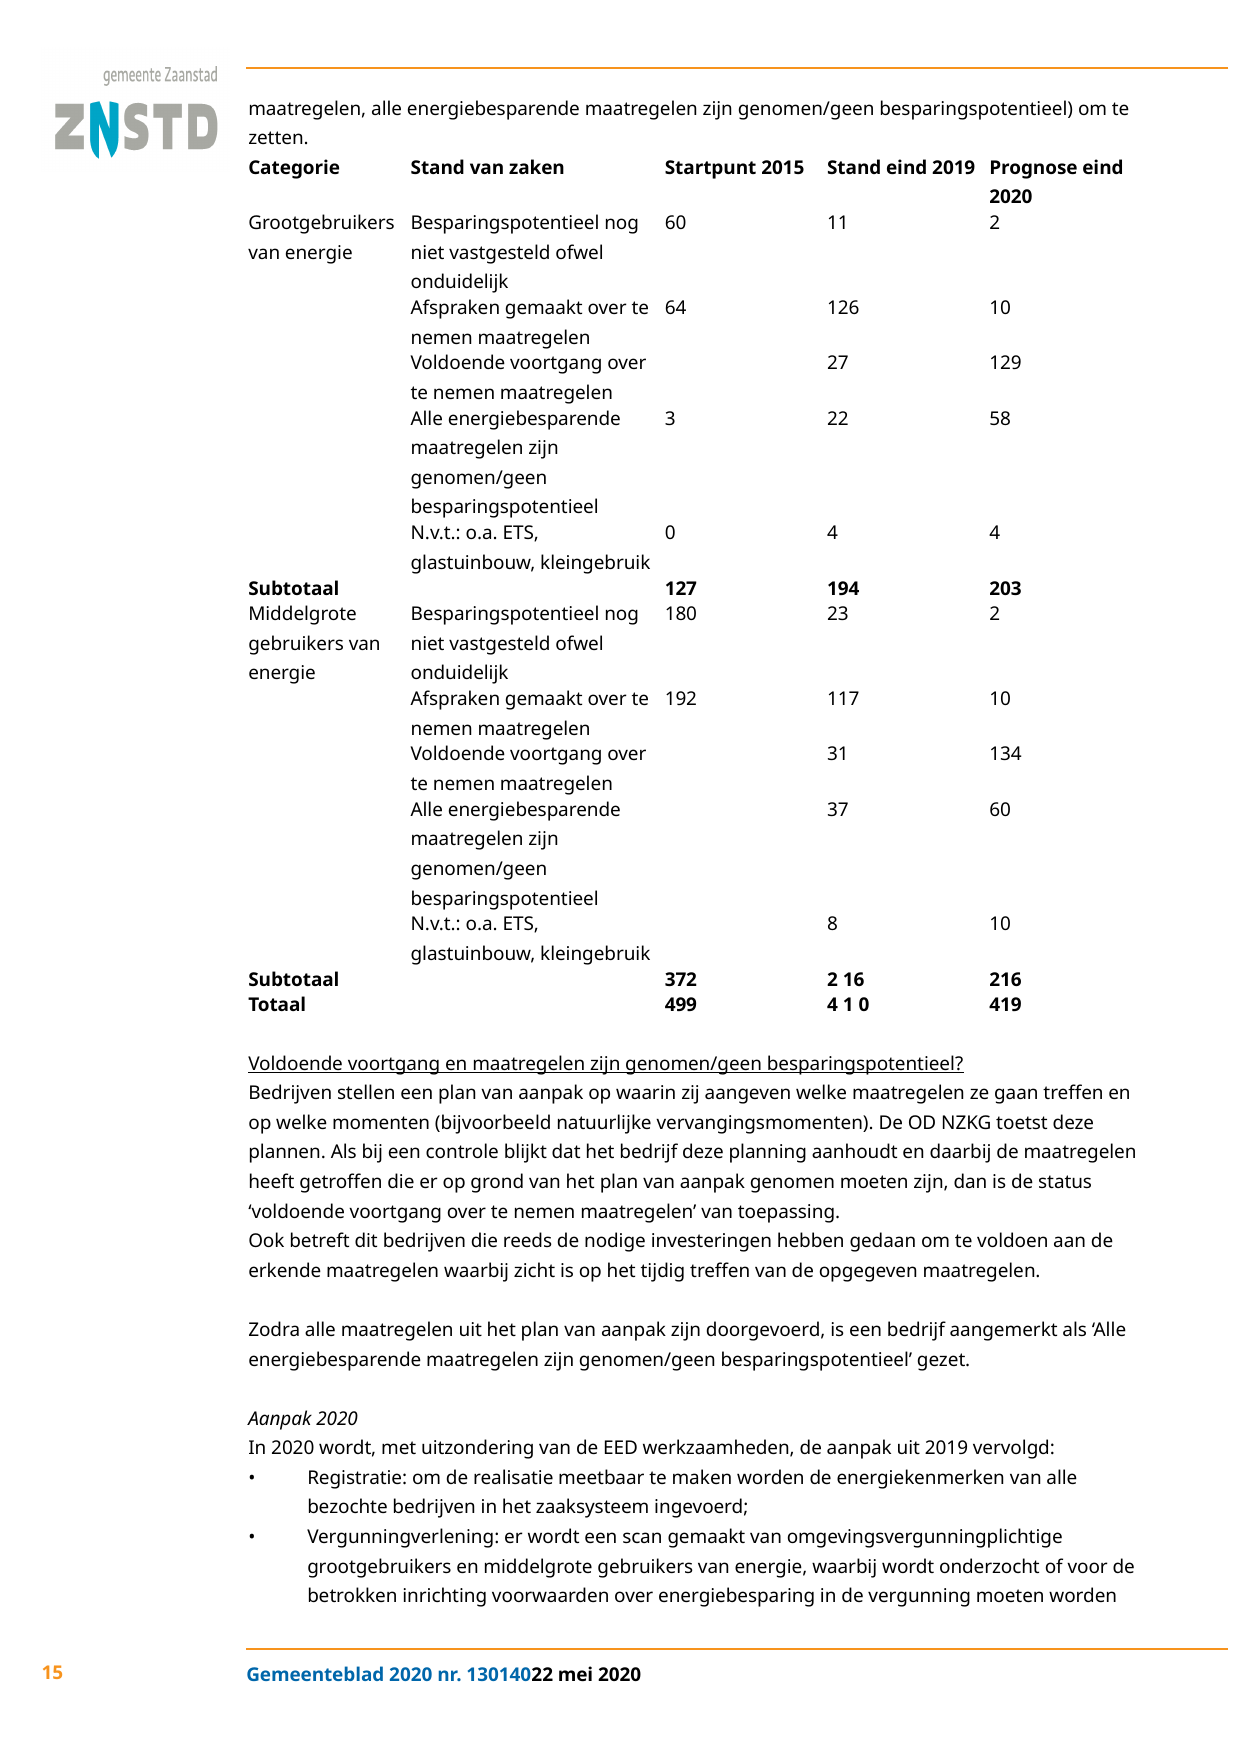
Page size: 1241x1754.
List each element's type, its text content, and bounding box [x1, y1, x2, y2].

table_cell Alle energiebesparende maatregelen zijn genomen/geen besparingspotentieel [410, 796, 664, 910]
table_cell [665, 350, 827, 405]
table_cell 203 [989, 575, 1152, 600]
table_cell 10 [989, 685, 1152, 741]
table_cell Besparingspotentieel nog niet vastgesteld ofwel onduidelijk [410, 600, 664, 685]
table_cell 126 [827, 294, 989, 349]
table_cell 10 [989, 910, 1152, 966]
table_cell 117 [827, 685, 989, 741]
table_cell 192 [665, 685, 827, 741]
table_cell Voldoende voortgang over te nemen maatregelen [410, 741, 664, 796]
table_cell [410, 575, 664, 600]
text Ook betreft dit bedrijven die reeds de nodige investeringen hebben gedaan om te voldoen aan de erkende maatregelen waarbij zicht is op het tijdig treffen van de opgegeven maatregelen. [248, 1227, 1152, 1283]
table_cell 4 1 0 [827, 991, 989, 1017]
table_cell [410, 991, 664, 1017]
table_cell 2 16 [827, 966, 989, 991]
table_cell 372 [665, 966, 827, 991]
table_header Stand van zaken [410, 154, 664, 209]
table_cell 10 [989, 294, 1152, 349]
table_cell [410, 966, 664, 991]
table_cell 127 [665, 575, 827, 600]
table_cell 23 [827, 600, 989, 685]
table_cell 129 [989, 350, 1152, 405]
table_cell Afspraken gemaakt over te nemen maatregelen [410, 294, 664, 349]
table_cell [248, 796, 410, 910]
table_cell Totaal [248, 991, 410, 1017]
text maatregelen, alle energiebesparende maatregelen zijn genomen/geen besparingspotentieel) om te zetten. [248, 95, 1152, 150]
table_header Categorie [248, 154, 410, 209]
table_cell 216 [989, 966, 1152, 991]
table_cell Alle energiebesparende maatregelen zijn genomen/geen besparingspotentieel [410, 405, 664, 519]
table_cell [665, 741, 827, 796]
table_cell [248, 910, 410, 966]
table_cell 3 [665, 405, 827, 519]
table_cell 60 [989, 796, 1152, 910]
table_cell 64 [665, 294, 827, 349]
text Voldoende voortgang en maatregelen zijn genomen/geen besparingspotentieel? [248, 1050, 1152, 1076]
text In 2020 wordt, met uitzondering van de EED werkzaamheden, de aanpak uit 2019 vervolgd: [248, 1434, 1152, 1460]
table_cell 11 [827, 209, 989, 294]
table_cell 4 [827, 519, 989, 575]
table_cell Subtotaal [248, 575, 410, 600]
table_cell 0 [665, 519, 827, 575]
table_cell 27 [827, 350, 989, 405]
table_cell 4 [989, 519, 1152, 575]
table_cell [248, 741, 410, 796]
list Vergunningverlening: er wordt een scan gemaakt van omgevingsvergunningplichtige grootgebruikers en middelgrote gebruikers van energie, waarbij wordt onderzocht of voor de betrokken inrichting voorwaarden over energiebesparing in de vergunning moeten worden [248, 1523, 1152, 1608]
table_cell 31 [827, 741, 989, 796]
picture [41, 47, 231, 172]
table_cell Afspraken gemaakt over te nemen maatregelen [410, 685, 664, 741]
table_cell [665, 910, 827, 966]
table_cell 2 [989, 600, 1152, 685]
table_header Startpunt 2015 [665, 154, 827, 209]
table_cell [248, 405, 410, 519]
table_cell [248, 685, 410, 741]
text Zodra alle maatregelen uit het plan van aanpak zijn doorgevoerd, is een bedrijf aangemerkt als ‘Alle energiebesparende maatregelen zijn genomen/geen besparingspotentieel’ gezet. [248, 1316, 1152, 1372]
table_cell 22 [827, 405, 989, 519]
table_cell Subtotaal [248, 966, 410, 991]
table_cell 499 [665, 991, 827, 1017]
table_cell 58 [989, 405, 1152, 519]
table_cell 419 [989, 991, 1152, 1017]
text Aanpak 2020 [248, 1405, 1152, 1431]
table_cell 194 [827, 575, 989, 600]
table_header Stand eind 2019 [827, 154, 989, 209]
table_cell 180 [665, 600, 827, 685]
text Bedrijven stellen een plan van aanpak op waarin zij aangeven welke maatregelen ze gaan treffen en op welke momenten (bijvoorbeeld natuurlijke vervangingsmomenten). De OD NZKG toetst deze plannen. Als bij een controle blijkt dat het bedrijf deze planning aanhoudt en daarbij de maatregelen heeft getroffen die er op grond van het plan van aanpak genomen moeten zijn, dan is de status ‘voldoende voortgang over te nemen maatregelen’ van toepassing. [248, 1079, 1152, 1224]
table_cell [665, 796, 827, 910]
table_cell N.v.t.: o.a. ETS, glastuinbouw, kleingebruik [410, 910, 664, 966]
table_cell Grootgebruikers van energie [248, 209, 410, 294]
table_cell 37 [827, 796, 989, 910]
table_cell Middelgrote gebruikers van energie [248, 600, 410, 685]
table_cell 8 [827, 910, 989, 966]
list Registratie: om de realisatie meetbaar te maken worden de energiekenmerken van alle bezochte bedrijven in het zaaksysteem ingevoerd; [248, 1464, 1152, 1519]
table_cell [248, 350, 410, 405]
table_cell 134 [989, 741, 1152, 796]
table_cell [248, 294, 410, 349]
table_cell 2 [989, 209, 1152, 294]
table_header Prognose eind 2020 [989, 154, 1152, 209]
table_cell N.v.t.: o.a. ETS, glastuinbouw, kleingebruik [410, 519, 664, 575]
table_cell Besparingspotentieel nog niet vastgesteld ofwel onduidelijk [410, 209, 664, 294]
table_cell Voldoende voortgang over te nemen maatregelen [410, 350, 664, 405]
table_cell 60 [665, 209, 827, 294]
table_cell [248, 519, 410, 575]
